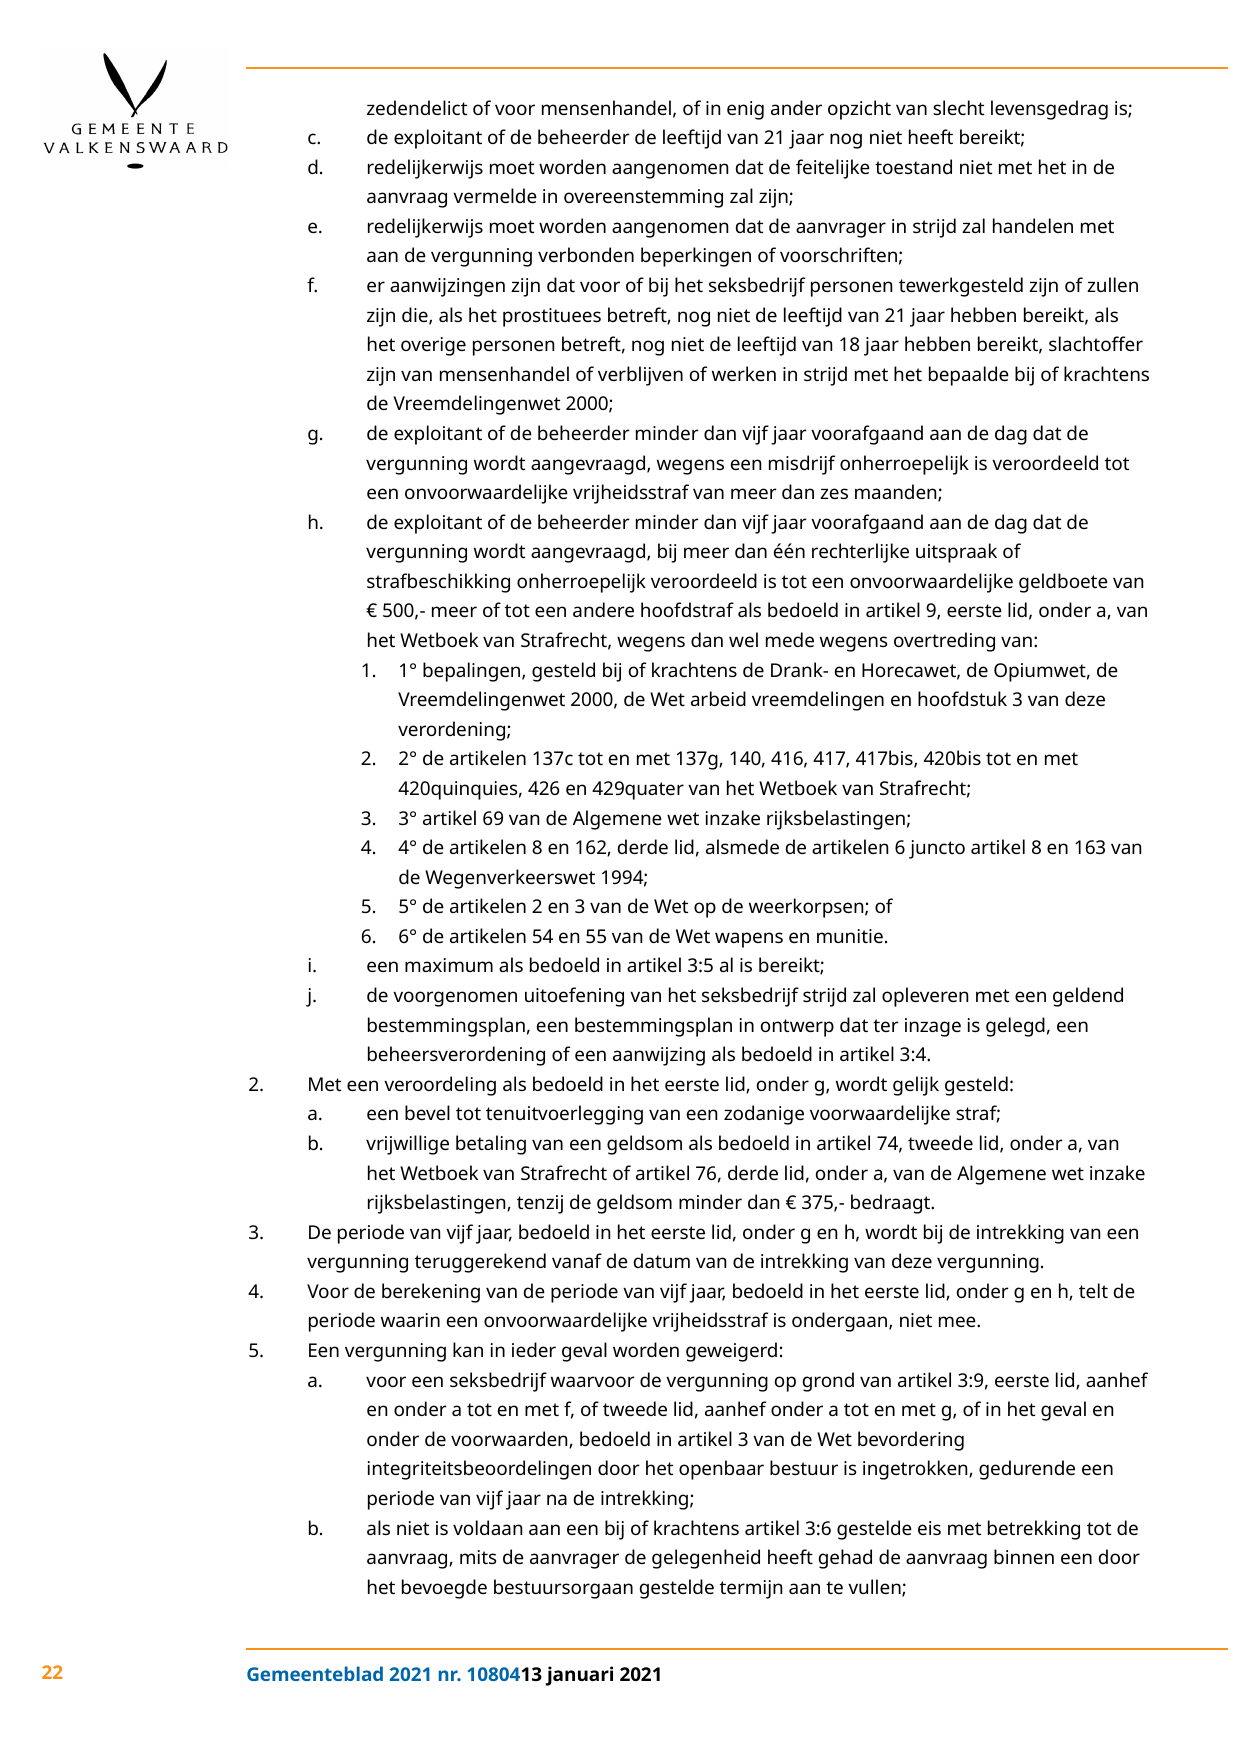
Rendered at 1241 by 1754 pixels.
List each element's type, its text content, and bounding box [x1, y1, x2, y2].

list een bevel tot tenuitvoerlegging van een zodanige voorwaardelijke straf; [307, 1101, 1152, 1126]
list De periode van vijf jaar, bedoeld in het eerste lid, onder g en h, wordt bij de intrekking van een vergunning teruggerekend vanaf de datum van de intrekking van deze vergunning. [248, 1219, 1152, 1274]
list 6° de artikelen 54 en 55 van de Wet wapens en munitie. [361, 923, 1152, 949]
list als niet is voldaan aan een bij of krachtens artikel 3:6 gestelde eis met betrekking tot de aanvraag, mits de aanvrager de gelegenheid heeft gehad de aanvraag binnen een door het bevoegde bestuursorgaan gestelde termijn aan te vullen; [307, 1515, 1152, 1600]
list Met een veroordeling als bedoeld in het eerste lid, onder g, wordt gelijk gesteld: [248, 1071, 1152, 1097]
list voor een seksbedrijf waarvoor de vergunning op grond van artikel 3:9, eerste lid, aanhef en onder a tot en met f, of tweede lid, aanhef onder a tot en met g, of in het geval en onder de voorwaarden, bedoeld in artikel 3 van de Wet bevordering integriteitsbeoordelingen door het openbaar bestuur is ingetrokken, gedurende een periode van vijf jaar na de intrekking; [307, 1367, 1152, 1511]
list 4° de artikelen 8 en 162, derde lid, alsmede de artikelen 6 juncto artikel 8 en 163 van de Wegenverkeerswet 1994; [361, 834, 1152, 890]
list de voorgenomen uitoefening van het seksbedrijf strijd zal opleveren met een geldend bestemmingsplan, een bestemmingsplan in ontwerp dat ter inzage is gelegd, een beheersverordening of een aanwijzing als bedoeld in artikel 3:4. [307, 982, 1152, 1067]
list de exploitant of de beheerder minder dan vijf jaar voorafgaand aan de dag dat de vergunning wordt aangevraagd, bij meer dan één rechterlijke uitspraak of strafbeschikking onherroepelijk veroordeeld is tot een onvoorwaardelijke geldboete van € 500,- meer of tot een andere hoofdstraf als bedoeld in artikel 9, eerste lid, onder a, van het Wetboek van Strafrecht, wegens dan wel mede wegens overtreding van: [307, 509, 1152, 653]
list 1° bepalingen, gesteld bij of krachtens de Drank- en Horecawet, de Opiumwet, de Vreemdelingenwet 2000, de Wet arbeid vreemdelingen en hoofdstuk 3 van deze verordening; [361, 657, 1152, 742]
list redelijkerwijs moet worden aangenomen dat de aanvrager in strijd zal handelen met aan de vergunning verbonden beperkingen of voorschriften; [307, 213, 1152, 268]
list de exploitant of de beheerder minder dan vijf jaar voorafgaand aan de dag dat de vergunning wordt aangevraagd, wegens een misdrijf onherroepelijk is veroordeeld tot een onvoorwaardelijke vrijheidsstraf van meer dan zes maanden; [307, 420, 1152, 505]
list er aanwijzingen zijn dat voor of bij het seksbedrijf personen tewerkgesteld zijn of zullen zijn die, als het prostituees betreft, nog niet de leeftijd van 21 jaar hebben bereikt, als het overige personen betreft, nog niet de leeftijd van 18 jaar hebben bereikt, slachtoffer zijn van mensenhandel of verblijven of werken in strijd met het bepaalde bij of krachtens de Vreemdelingenwet 2000; [307, 272, 1152, 416]
list Een vergunning kan in ieder geval worden geweigerd: [248, 1337, 1152, 1363]
list vrijwillige betaling van een geldsom als bedoeld in artikel 74, tweede lid, onder a, van het Wetboek van Strafrecht of artikel 76, derde lid, onder a, van de Algemene wet inzake rijksbelastingen, tenzij de geldsom minder dan € 375,- bedraagt. [307, 1130, 1152, 1215]
list 3° artikel 69 van de Algemene wet inzake rijksbelastingen; [361, 805, 1152, 831]
list 5° de artikelen 2 en 3 van de Wet op de weerkorpsen; of [361, 893, 1152, 919]
list een maximum als bedoeld in artikel 3:5 al is bereikt; [307, 953, 1152, 978]
list 2° de artikelen 137c tot en met 137g, 140, 416, 417, 417bis, 420bis tot en met 420quinquies, 426 en 429quater van het Wetboek van Strafrecht; [361, 746, 1152, 801]
list Voor de berekening van de periode van vijf jaar, bedoeld in het eerste lid, onder g en h, telt de periode waarin een onvoorwaardelijke vrijheidsstraf is ondergaan, niet mee. [248, 1278, 1152, 1333]
list redelijkerwijs moet worden aangenomen dat de feitelijke toestand niet met het in de aanvraag vermelde in overeenstemming zal zijn; [307, 154, 1152, 209]
picture [41, 47, 231, 172]
list zedendelict of voor mensenhandel, of in enig ander opzicht van slecht levensgedrag is; [307, 95, 1152, 121]
list de exploitant of de beheerder de leeftijd van 21 jaar nog niet heeft bereikt; [307, 124, 1152, 150]
